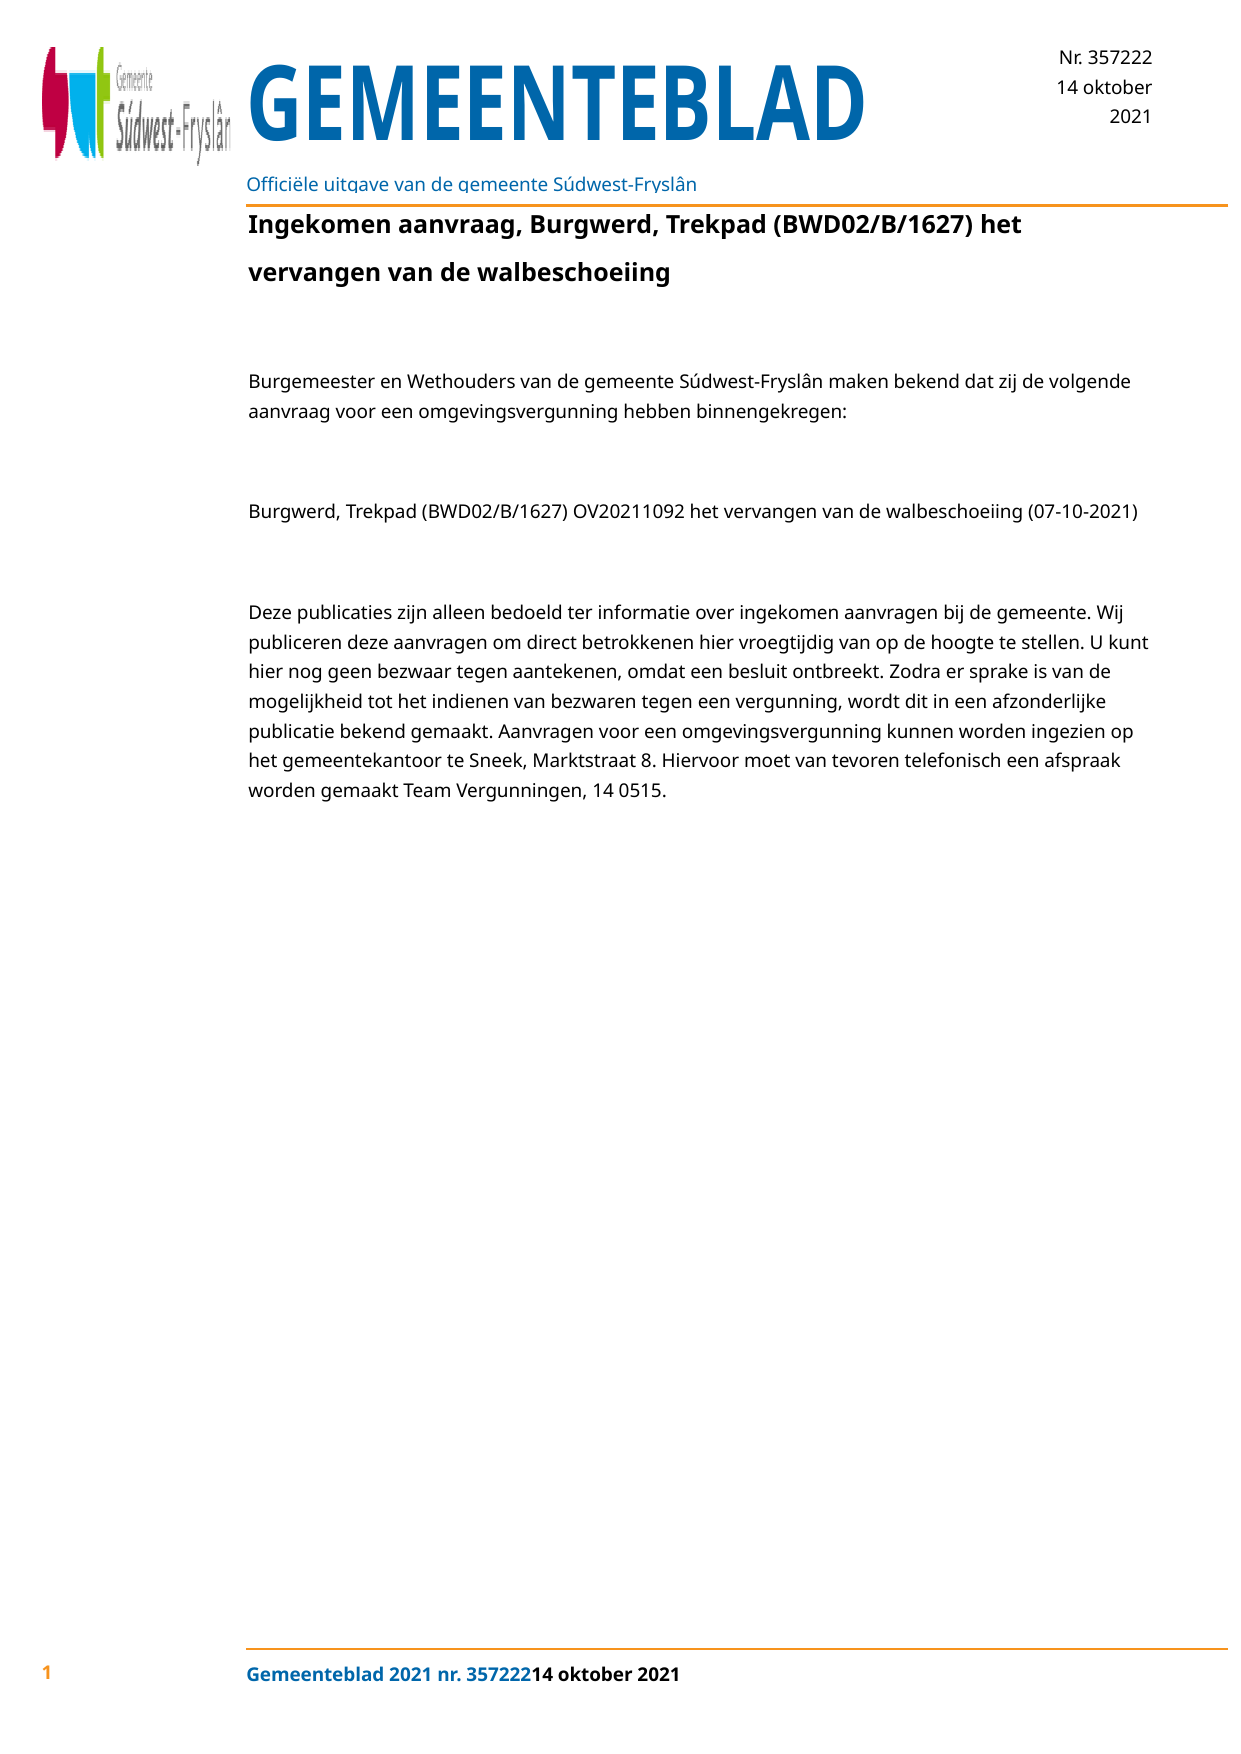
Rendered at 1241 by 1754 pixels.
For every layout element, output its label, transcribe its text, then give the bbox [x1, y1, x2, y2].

text Burgwerd, Trekpad (BWD02/B/1627) OV20211092 het vervangen van de walbeschoeiing (07-10-2021) [248, 499, 1152, 524]
picture [41, 47, 231, 172]
text Deze publicaties zijn alleen bedoeld ter informatie over ingekomen aanvragen bij de gemeente. Wij publiceren deze aanvragen om direct betrokkenen hier vroegtijdig van op de hoogte te stellen. U kunt hier nog geen bezwaar tegen aantekenen, omdat een besluit ontbreekt. Zodra er sprake is van de mogelijkheid tot het indienen van bezwaren tegen een vergunning, wordt dit in een afzonderlijke publicatie bekend gemaakt. Aanvragen voor een omgevingsvergunning kunnen worden ingezien op het gemeentekantoor te Sneek, Marktstraat 8. Hiervoor moet van tevoren telefonisch een afspraak worden gemaakt Team Vergunningen, 14 0515. [248, 599, 1152, 803]
text Ingekomen aanvraag, Burgwerd, Trekpad (BWD02/B/1627) het vervangen van de walbeschoeiing [248, 207, 1152, 288]
text Burgemeester en Wethouders van de gemeente Súdwest-Fryslân maken bekend dat zij de volgende aanvraag voor een omgevingsvergunning hebben binnengekregen: [248, 368, 1152, 424]
